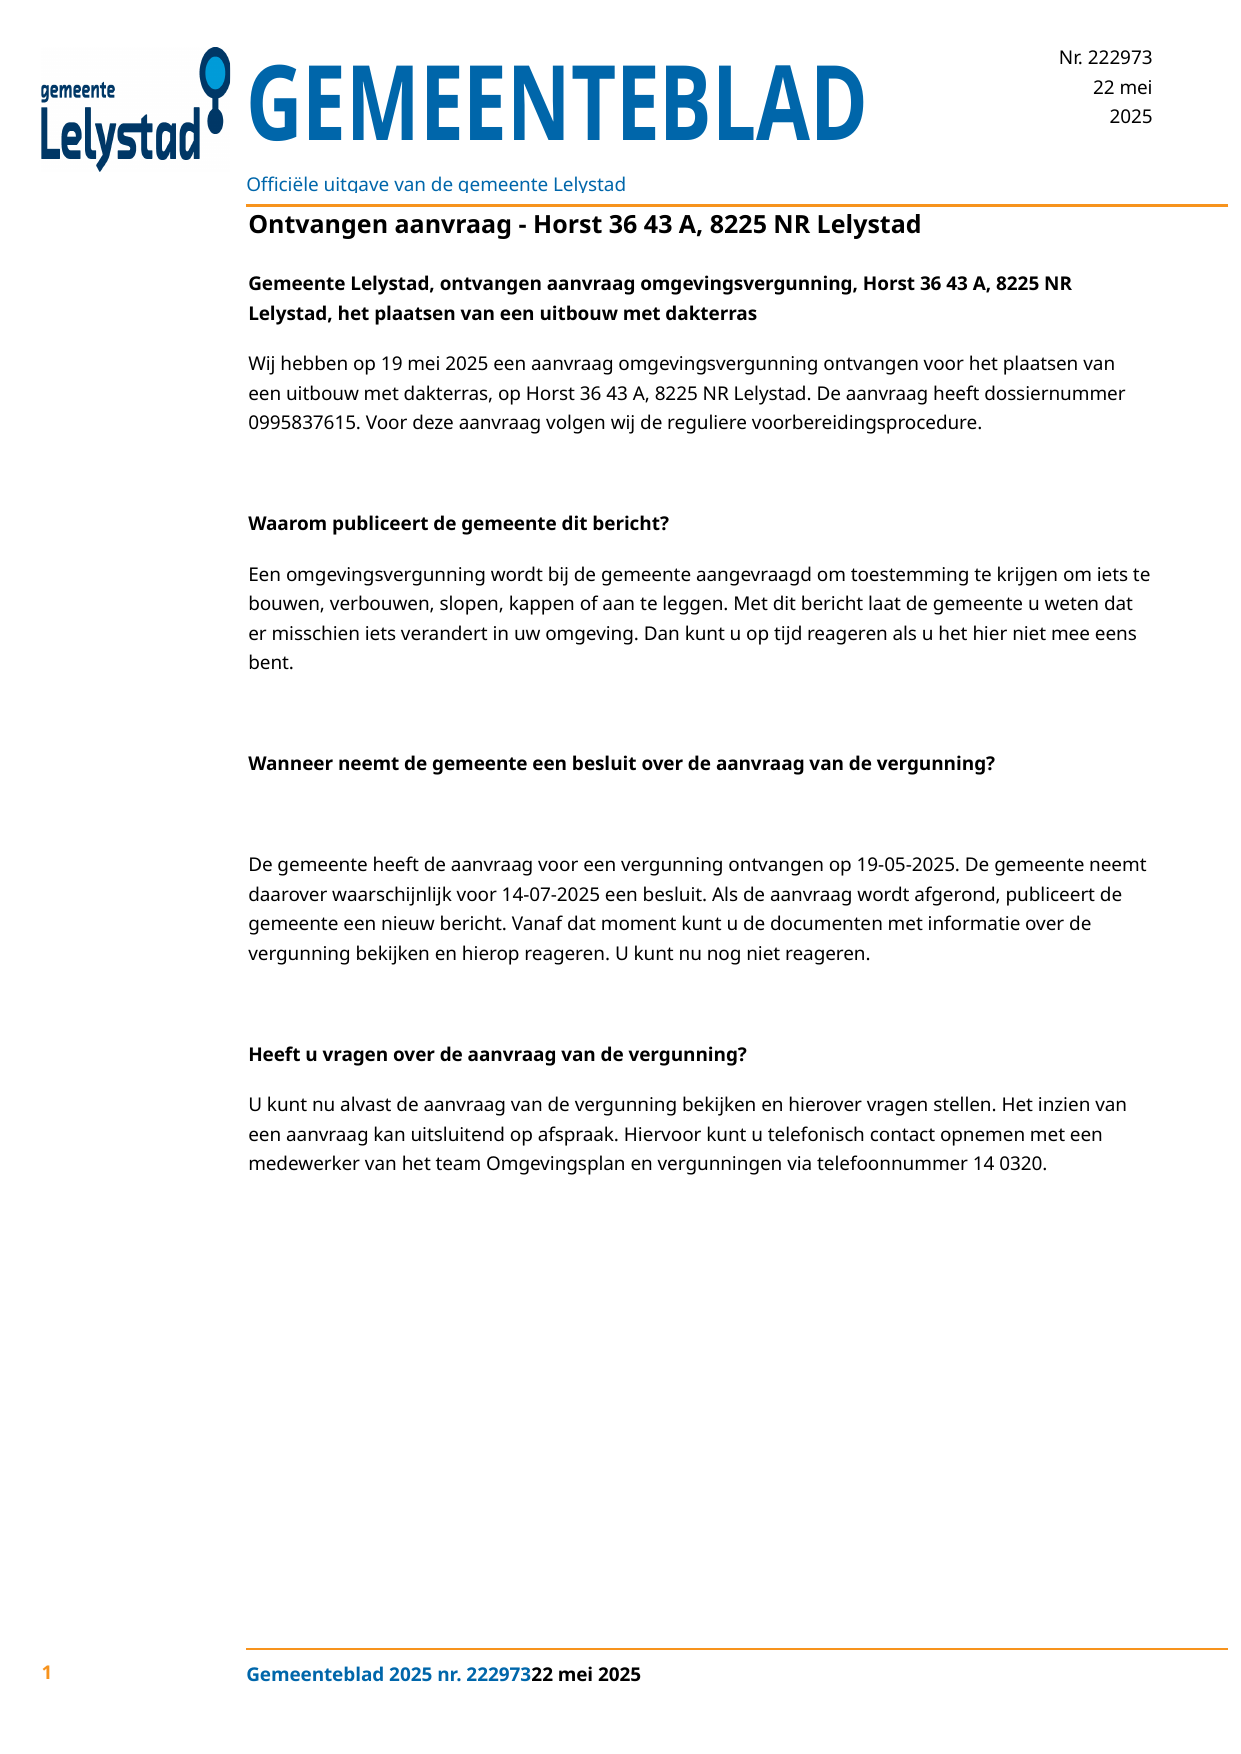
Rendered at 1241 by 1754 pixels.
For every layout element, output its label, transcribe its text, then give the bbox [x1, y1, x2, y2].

text Heeft u vragen over de aanvraag van de vergunning? [248, 1041, 1152, 1066]
text Een omgevingsvergunning wordt bij de gemeente aangevraagd om toestemming te krijgen om iets te bouwen, verbouwen, slopen, kappen of aan te leggen. Met dit bericht laat de gemeente u weten dat er misschien iets verandert in uw omgeving. Dan kunt u op tijd reageren als u het hier niet mee eens bent. [248, 561, 1152, 675]
text Wij hebben op 19 mei 2025 een aanvraag omgevingsvergunning ontvangen voor het plaatsen van een uitbouw met dakterras, op Horst 36 43 A, 8225 NR Lelystad. De aanvraag heeft dossiernummer 0995837615. Voor deze aanvraag volgen wij de reguliere voorbereidingsprocedure. [248, 350, 1152, 435]
text U kunt nu alvast de aanvraag van de vergunning bekijken en hierover vragen stellen. Het inzien van een aanvraag kan uitsluitend op afspraak. Hiervoor kunt u telefonisch contact opnemen met een medewerker van het team Omgevingsplan en vergunningen via telefoonnummer 14 0320. [248, 1091, 1152, 1176]
text Gemeente Lelystad, ontvangen aanvraag omgevingsvergunning, Horst 36 43 A, 8225 NR Lelystad, het plaatsen van een uitbouw met dakterras [248, 270, 1152, 326]
text Wanneer neemt de gemeente een besluit over de aanvraag van de vergunning? [248, 750, 1152, 776]
text Waarom publiceert de gemeente dit bericht? [248, 510, 1152, 536]
text Ontvangen aanvraag - Horst 36 43 A, 8225 NR Lelystad [248, 207, 1152, 241]
text De gemeente heeft de aanvraag voor een vergunning ontvangen op 19-05-2025. De gemeente neemt daarover waarschijnlijk voor 14-07-2025 een besluit. Als de aanvraag wordt afgerond, publiceert de gemeente een nieuw bericht. Vanaf dat moment kunt u de documenten met informatie over de vergunning bekijken en hierop reageren. U kunt nu nog niet reageren. [248, 851, 1152, 966]
picture [41, 47, 231, 172]
